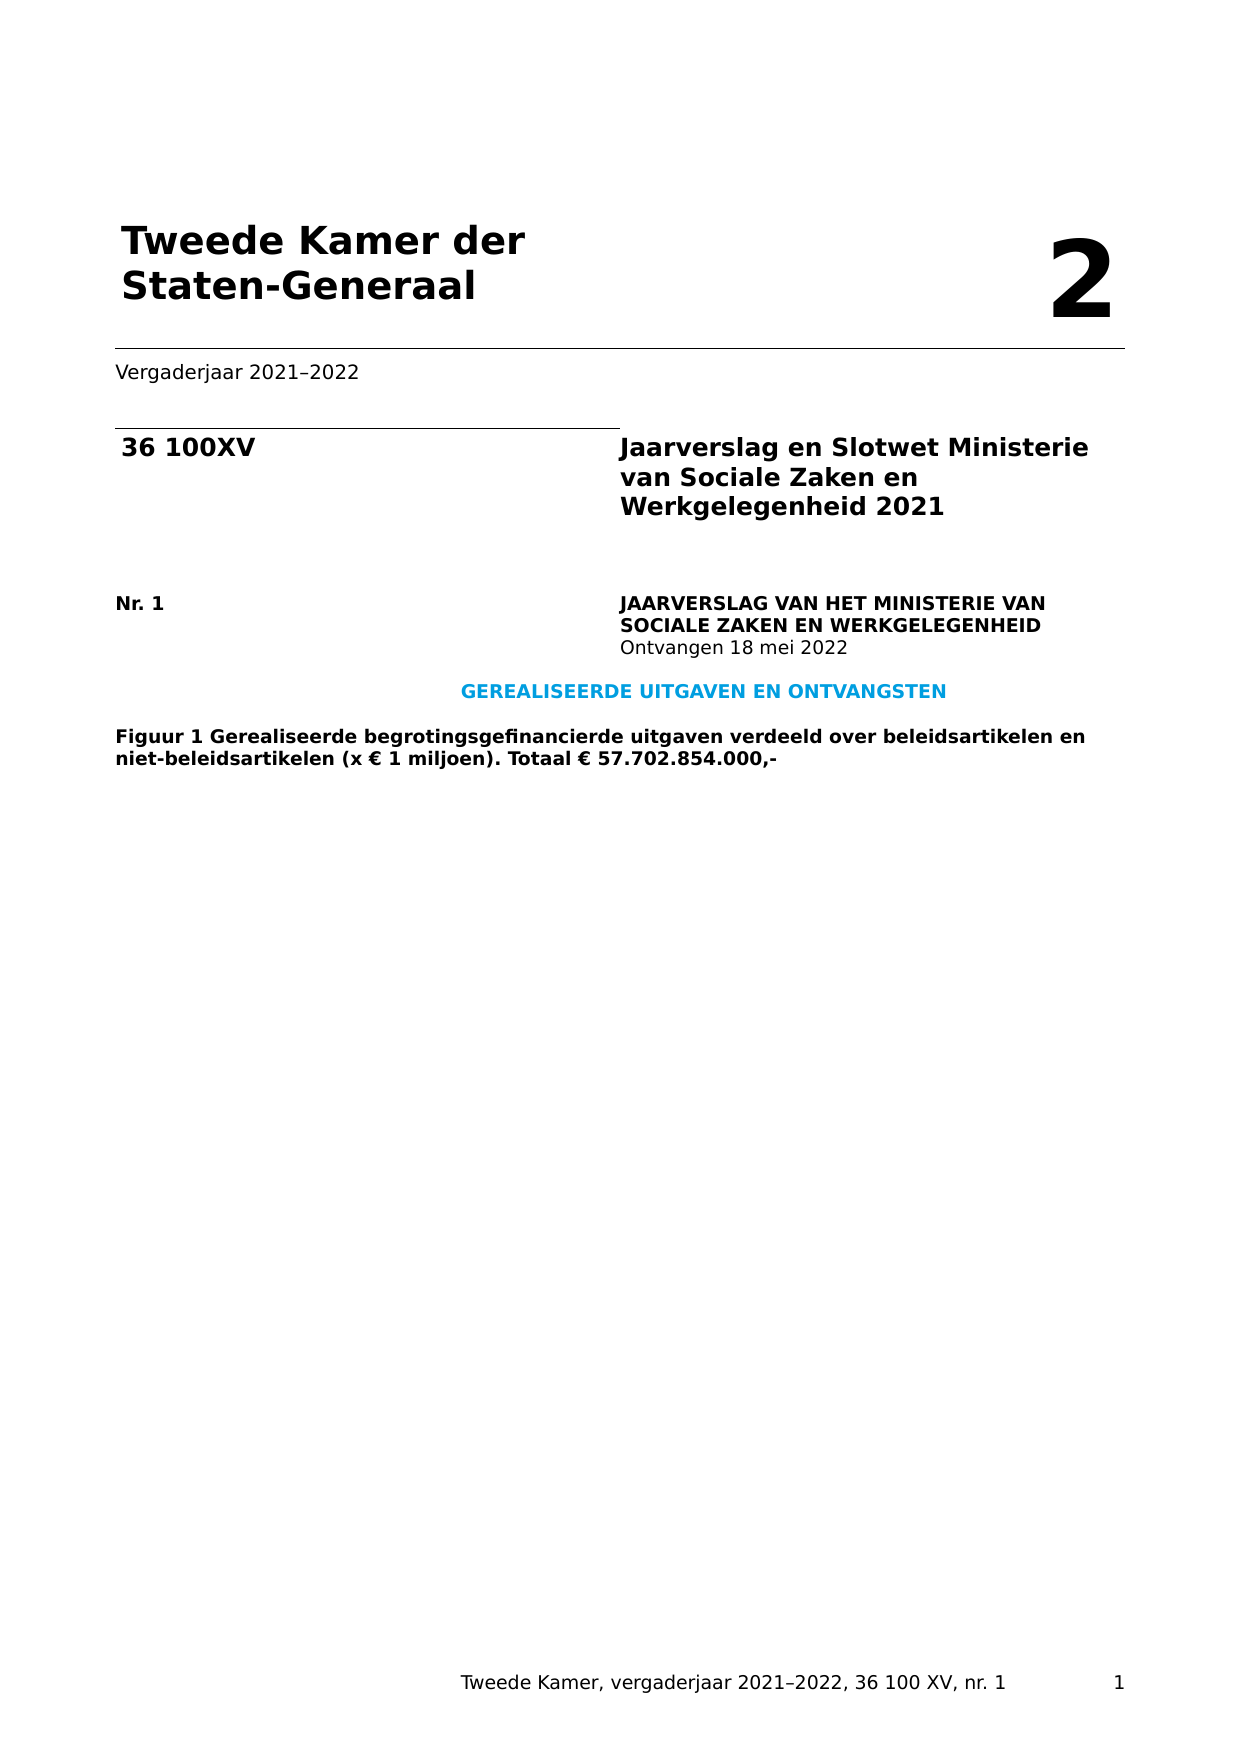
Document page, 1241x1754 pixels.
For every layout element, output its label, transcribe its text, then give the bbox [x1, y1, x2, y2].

table_header 36 100XV [115, 429, 620, 527]
table_cell Vergaderjaar 2021–2022 [115, 349, 1125, 384]
table_header 2 [620, 213, 1125, 348]
title Figuur 1 Gerealiseerde begrotingsgefinancierde uitgaven verdeeld over beleidsartikelen en niet-beleidsartikelen (x € 1 miljoen). Totaal € 57.702.854.000,- [115, 726, 1125, 770]
table_header Jaarverslag en Slotwet Ministerie van Sociale Zaken en Werkgelegenheid 2021 [620, 428, 1125, 527]
title Gerealiseerde uitgaven en ontvangsten [461, 681, 1125, 702]
table_header Nr. 1 [115, 593, 620, 681]
table_header Jaarverslag van het ministerie van Sociale zaken en werkgelegenheid Ontvangen 18 mei 2022 [620, 593, 1125, 681]
table_header Tweede Kamer der Staten-Generaal [115, 213, 620, 348]
